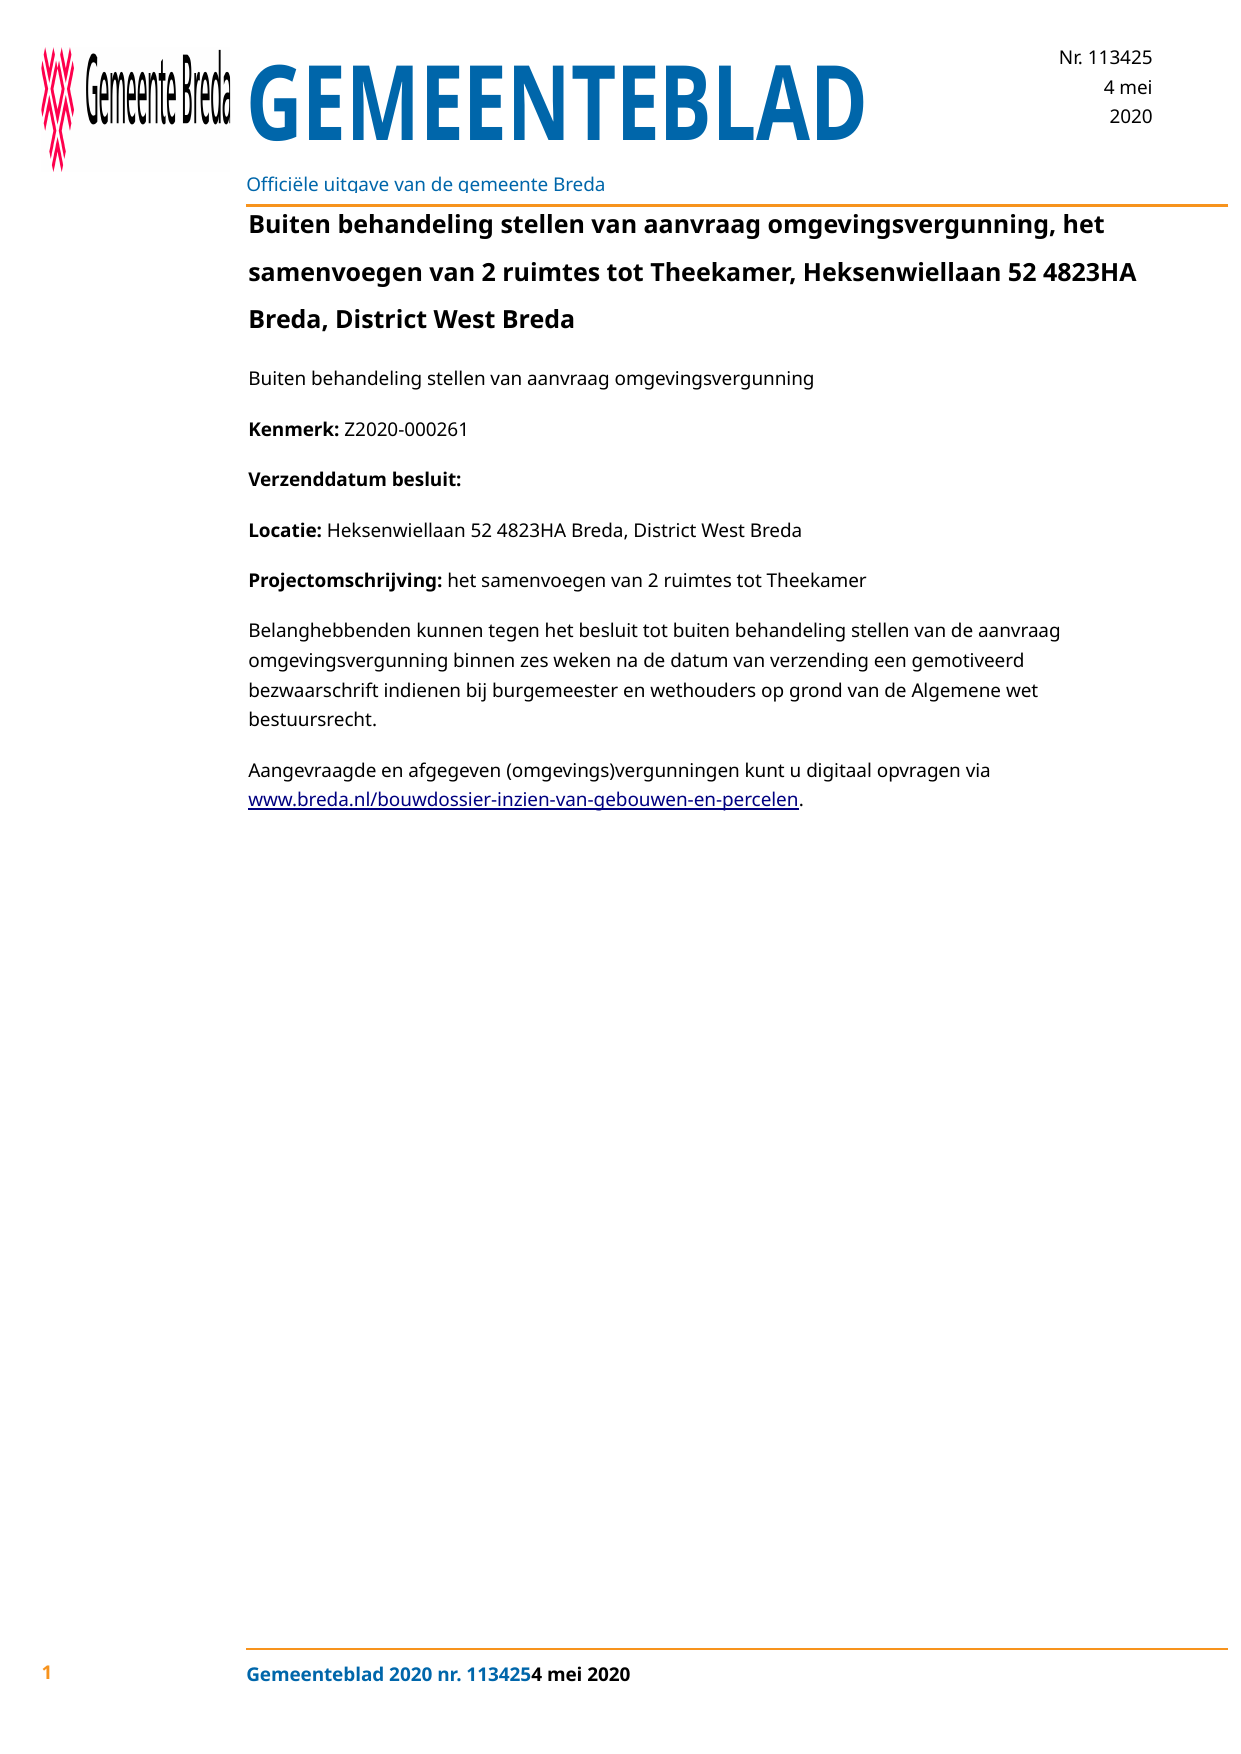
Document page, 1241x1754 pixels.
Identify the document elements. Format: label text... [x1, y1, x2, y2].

picture [41, 47, 231, 172]
text Projectomschrijving: het samenvoegen van 2 ruimtes tot Theekamer [248, 567, 1152, 593]
text Locatie: Heksenwiellaan 52 4823HA Breda, District West Breda [248, 517, 1152, 542]
text Belanghebbenden kunnen tegen het besluit tot buiten behandeling stellen van de aanvraag omgevingsvergunning binnen zes weken na de datum van verzending een gemotiveerd bezwaarschrift indienen bij burgemeester en wethouders op grond van de Algemene wet bestuursrecht. [248, 618, 1152, 732]
text Kenmerk: Z2020-000261 [248, 416, 1152, 442]
text Aangevraagde en afgegeven (omgevings)vergunningen kunt u digitaal opvragen via www.breda.nl/bouwdossier-inzien-van-gebouwen-en-percelen. [248, 757, 1152, 812]
text Verzenddatum besluit: [248, 466, 1152, 492]
text Buiten behandeling stellen van aanvraag omgevingsvergunning [248, 366, 1152, 391]
text Buiten behandeling stellen van aanvraag omgevingsvergunning, het samenvoegen van 2 ruimtes tot Theekamer, Heksenwiellaan 52 4823HA Breda, District West Breda [248, 207, 1152, 336]
